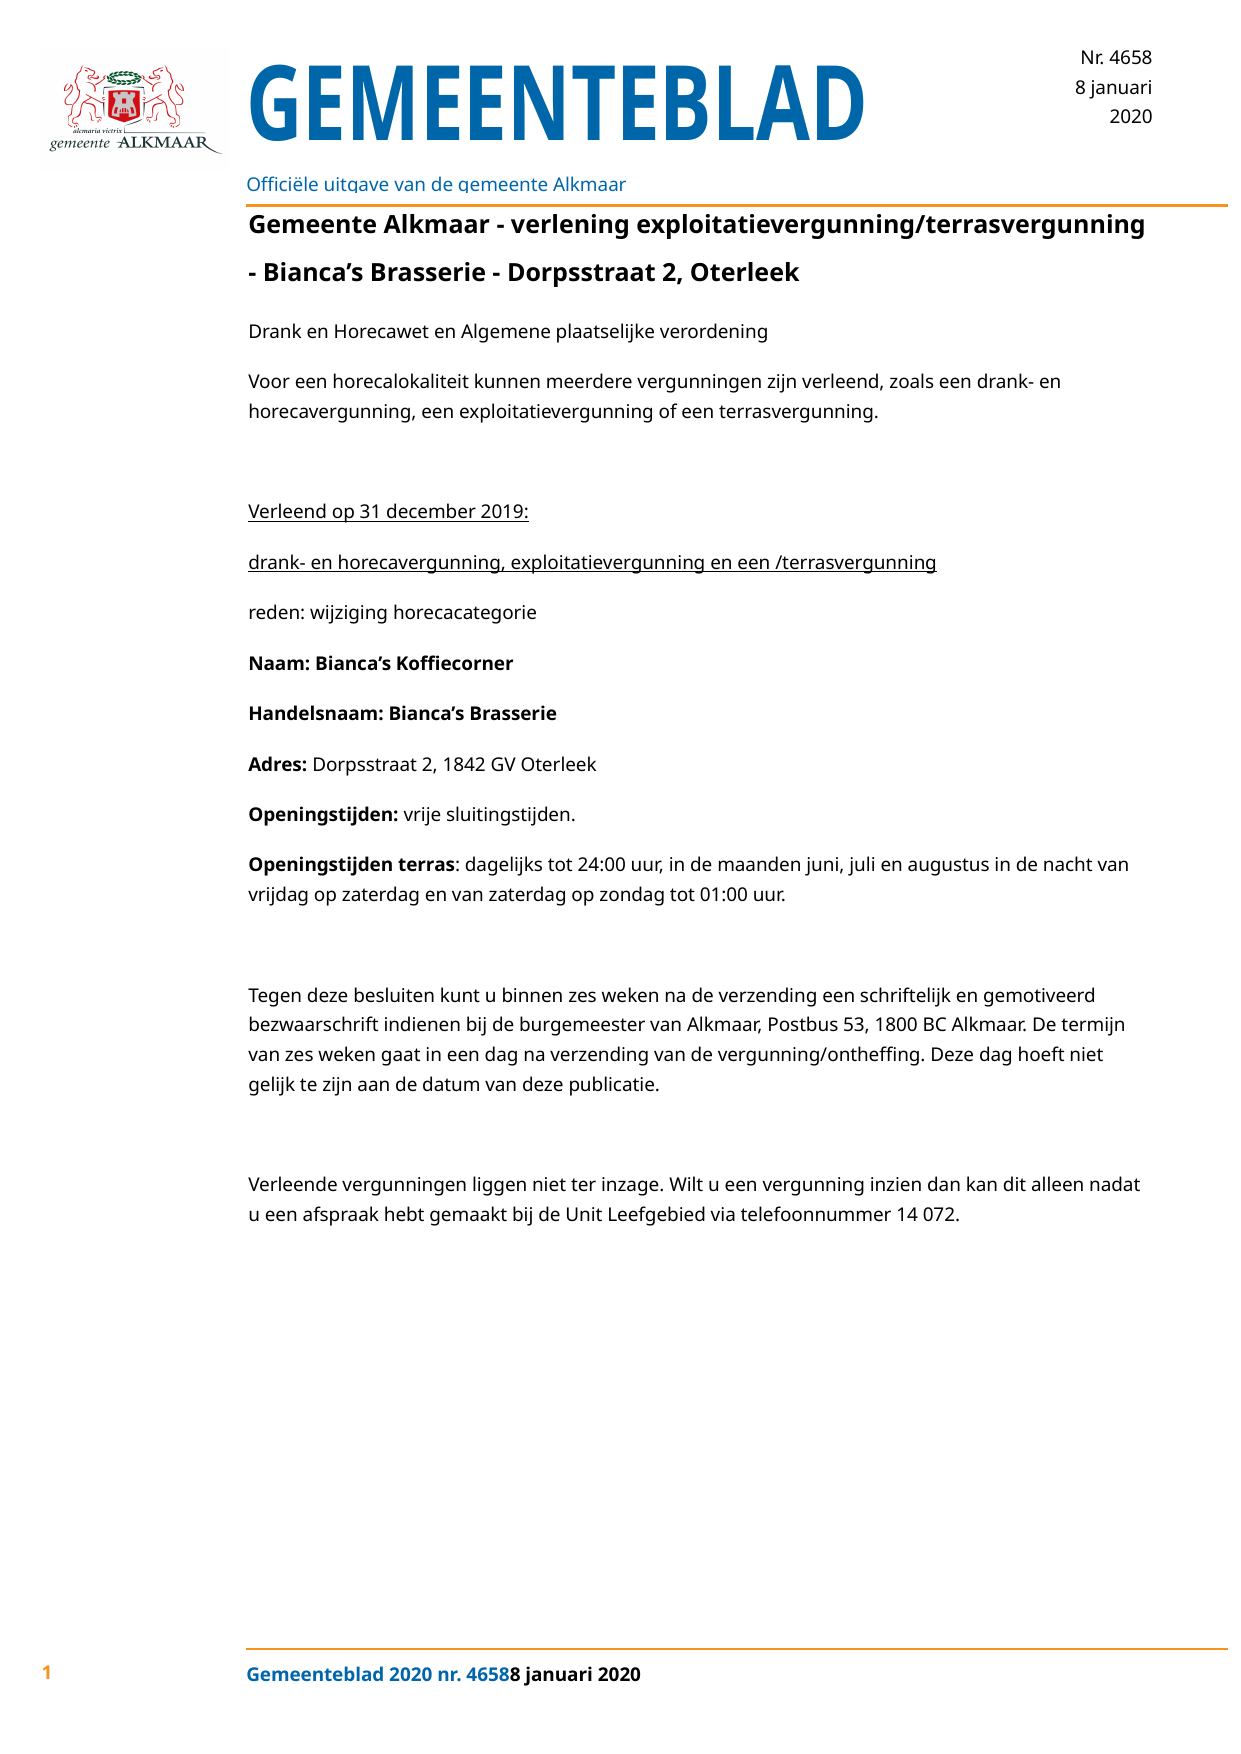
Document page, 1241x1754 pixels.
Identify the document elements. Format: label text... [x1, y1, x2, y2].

text Naam: Bianca’s Koffiecorner [248, 650, 1152, 676]
text Voor een horecalokaliteit kunnen meerdere vergunningen zijn verleend, zoals een drank- en horecavergunning, een exploitatievergunning of een terrasvergunning. [248, 368, 1152, 424]
text Verleend op 31 december 2019: [248, 499, 1152, 524]
text Gemeente Alkmaar - verlening exploitatievergunning/terrasvergunning - Bianca’s Brasserie - Dorpsstraat 2, Oterleek [248, 207, 1152, 288]
text Openingstijden: vrije sluitingstijden. [248, 801, 1152, 827]
text Drank en Horecawet en Algemene plaatselijke verordening [248, 318, 1152, 344]
text drank- en horecavergunning, exploitatievergunning en een /terrasvergunning [248, 549, 1152, 575]
text Adres: Dorpsstraat 2, 1842 GV Oterleek [248, 751, 1152, 777]
text reden: wijziging horecacategorie [248, 599, 1152, 625]
text Handelsnaam: Bianca’s Brasserie [248, 700, 1152, 726]
text Openingstijden terras: dagelijks tot 24:00 uur, in de maanden juni, juli en augustus in de nacht van vrijdag op zaterdag en van zaterdag op zondag tot 01:00 uur. [248, 852, 1152, 907]
picture [41, 47, 231, 172]
text Verleende vergunningen liggen niet ter inzage. Wilt u een vergunning inzien dan kan dit alleen nadat u een afspraak hebt gemaakt bij de Unit Leefgebied via telefoonnummer 14 072. [248, 1172, 1152, 1227]
text Tegen deze besluiten kunt u binnen zes weken na de verzending een schriftelijk en gemotiveerd bezwaarschrift indienen bij de burgemeester van Alkmaar, Postbus 53, 1800 BC Alkmaar. De termijn van zes weken gaat in een dag na verzending van de vergunning/ontheffing. Deze dag hoeft niet gelijk te zijn aan de datum van deze publicatie. [248, 982, 1152, 1097]
